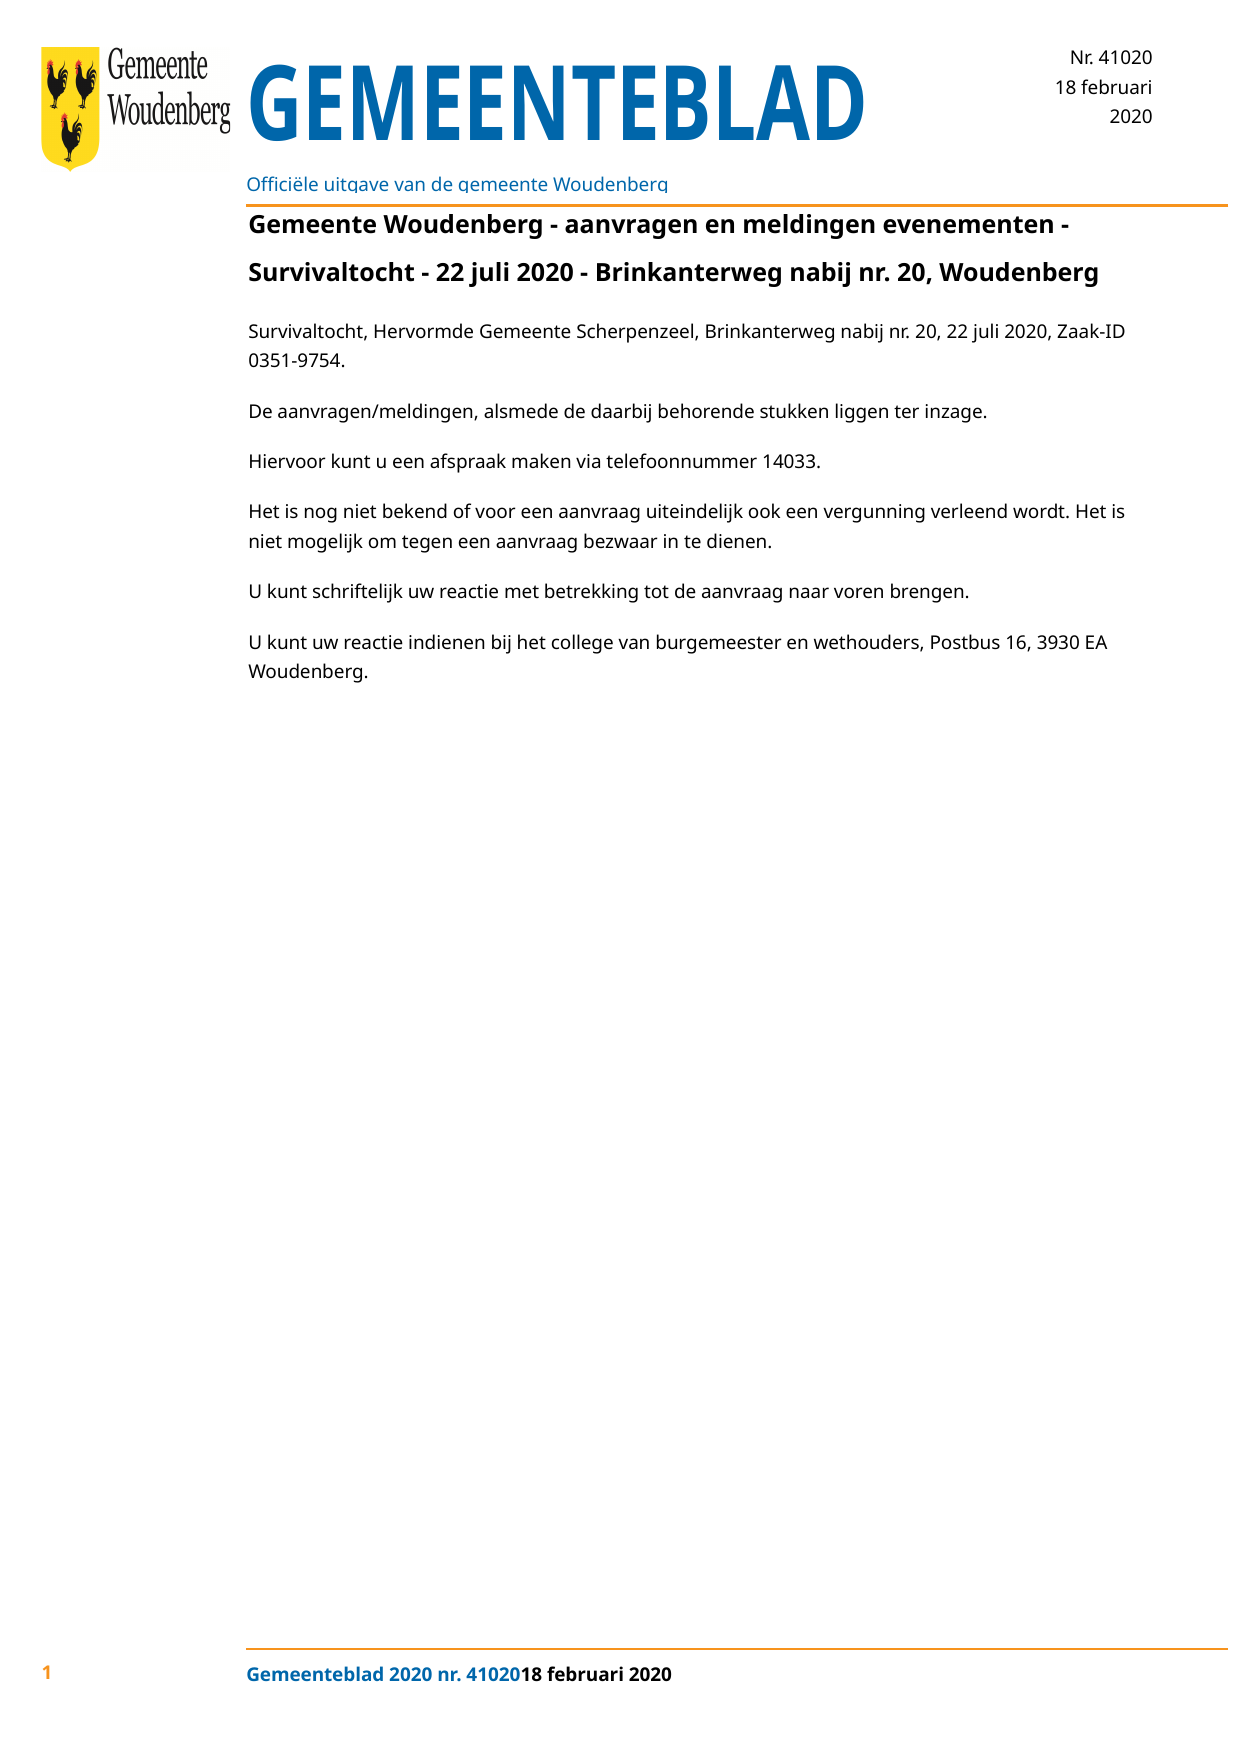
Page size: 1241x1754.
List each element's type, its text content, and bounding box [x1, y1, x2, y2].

text U kunt uw reactie indienen bij het college van burgemeester en wethouders, Postbus 16, 3930 EA Woudenberg. [248, 629, 1152, 684]
text Survivaltocht, Hervormde Gemeente Scherpenzeel, Brinkanterweg nabij nr. 20, 22 juli 2020, Zaak-ID 0351-9754. [248, 318, 1152, 373]
text U kunt schriftelijk uw reactie met betrekking tot de aanvraag naar voren brengen. [248, 579, 1152, 604]
text Gemeente Woudenberg - aanvragen en meldingen evenementen - Survivaltocht - 22 juli 2020 - Brinkanterweg nabij nr. 20, Woudenberg [248, 207, 1152, 288]
text Hiervoor kunt u een afspraak maken via telefoonnummer 14033. [248, 448, 1152, 474]
text Het is nog niet bekend of voor een aanvraag uiteindelijk ook een vergunning verleend wordt. Het is niet mogelijk om tegen een aanvraag bezwaar in te dienen. [248, 499, 1152, 554]
picture [41, 47, 231, 172]
text De aanvragen/meldingen, alsmede de daarbij behorende stukken liggen ter inzage. [248, 398, 1152, 424]
